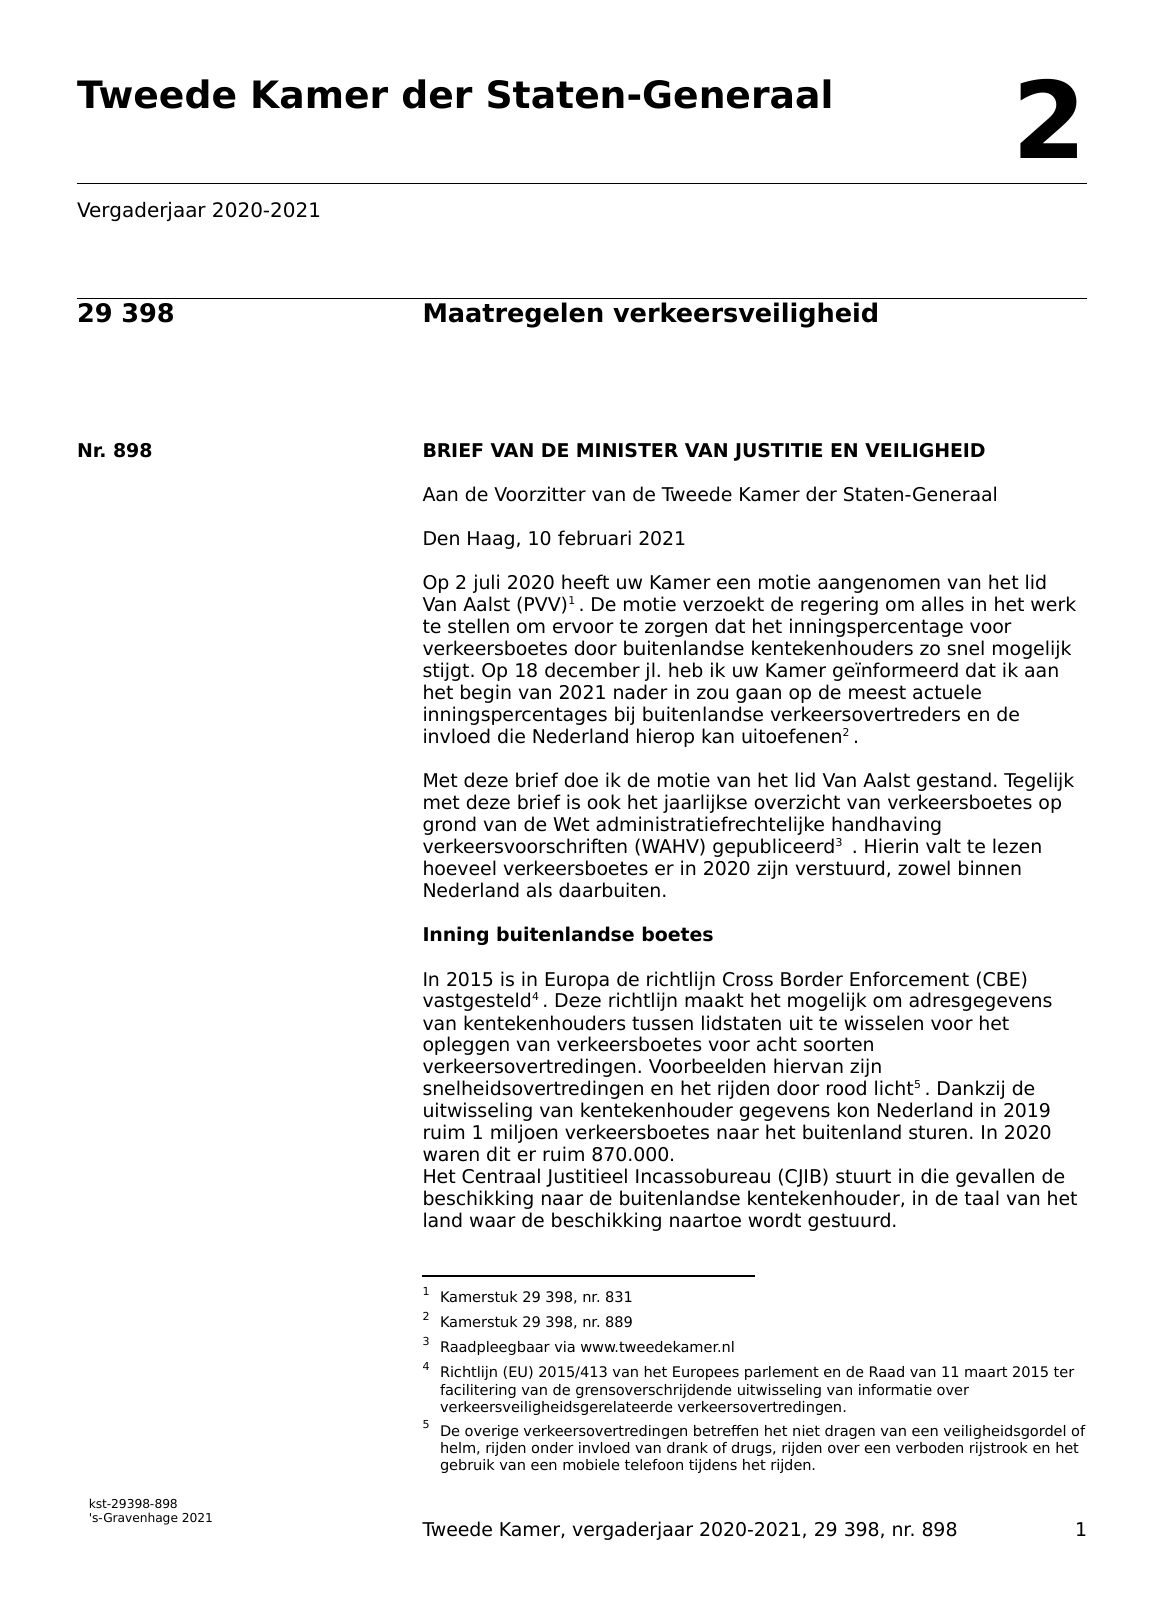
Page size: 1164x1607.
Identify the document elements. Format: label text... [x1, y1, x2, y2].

text kst-29398-898 [88, 1497, 323, 1511]
text In 2015 is in Europa de richtlijn Cross Border Enforcement (CBE) vastgesteld. Deze richtlijn maakt het mogelijk om adresgegevens van kentekenhouders tussen lidstaten uit te wisselen voor het opleggen van verkeersboetes voor acht soorten verkeersovertredingen. Voorbeelden hiervan zijn snelheidsovertredingen en het rijden door rood licht. Dankzij de uitwisseling van kentekenhouder gegevens kon Nederland in 2019 ruim 1 miljoen verkeersboetes naar het buitenland sturen. In 2020 waren dit er ruim 870.000. [422, 968, 1087, 1166]
text De overige verkeersovertredingen betreffen het niet dragen van een veiligheidsgordel of helm, rijden onder invloed van drank of drugs, rijden over een verboden rijstrook en het gebruik van een mobiele telefoon tijdens het rijden. [422, 1418, 1087, 1474]
text Op 2 juli 2020 heeft uw Kamer een motie aangenomen van het lid Van Aalst (PVV). De motie verzoekt de regering om alles in het werk te stellen om ervoor te zorgen dat het inningspercentage voor verkeersboetes door buitenlandse kentekenhouders zo snel mogelijk stijgt. Op 18 december jl. heb ik uw Kamer geïnformeerd dat ik aan het begin van 2021 nader in zou gaan op de meest actuele inningspercentages bij buitenlandse verkeersovertreders en de invloed die Nederland hierop kan uitoefenen. [422, 572, 1087, 748]
text Richtlijn (EU) 2015/413 van het Europees parlement en de Raad van 11 maart 2015 ter facilitering van de grensoverschrijdende uitwisseling van informatie over verkeersveiligheidsgerelateerde verkeersovertredingen. [422, 1360, 1087, 1416]
text Kamerstuk 29 398, nr. 831 [422, 1285, 1087, 1307]
text Aan de Voorzitter van de Tweede Kamer der Staten-Generaal [422, 484, 1087, 506]
text Met deze brief doe ik de motie van het lid Van Aalst gestand. Tegelijk met deze brief is ook het jaarlijkse overzicht van verkeersboetes op grond van de Wet administratiefrechtelijke handhaving verkeersvoorschriften (WAHV) gepubliceerd . Hierin valt te lezen hoeveel verkeersboetes er in 2020 zijn verstuurd, zowel binnen Nederland als daarbuiten. [422, 770, 1087, 902]
text Het Centraal Justitieel Incassobureau (CJIB) stuurt in die gevallen de beschikking naar de buitenlandse kentekenhouder, in de taal van het land waar de beschikking naartoe wordt gestuurd. [422, 1166, 1087, 1232]
table_header 2 [886, 59, 1087, 183]
table_cell Vergaderjaar 2020-2021 [77, 184, 1087, 298]
text 's-Gravenhage 2021 [88, 1511, 323, 1525]
table_header Tweede Kamer der Staten-Generaal [77, 59, 886, 183]
subtitle 29 398 Maatregelen verkeersveiligheid [77, 299, 1087, 329]
subtitle Nr. 898 BRIEF VAN DE MINISTER VAN JUSTITIE EN VEILIGHEID [77, 440, 1087, 462]
text Kamerstuk 29 398, nr. 889 [422, 1310, 1087, 1332]
text Den Haag, 10 februari 2021 [422, 528, 1087, 550]
subtitle Inning buitenlandse boetes [422, 924, 1087, 946]
text Raadpleegbaar via www.tweedekamer.nl [422, 1335, 1087, 1357]
